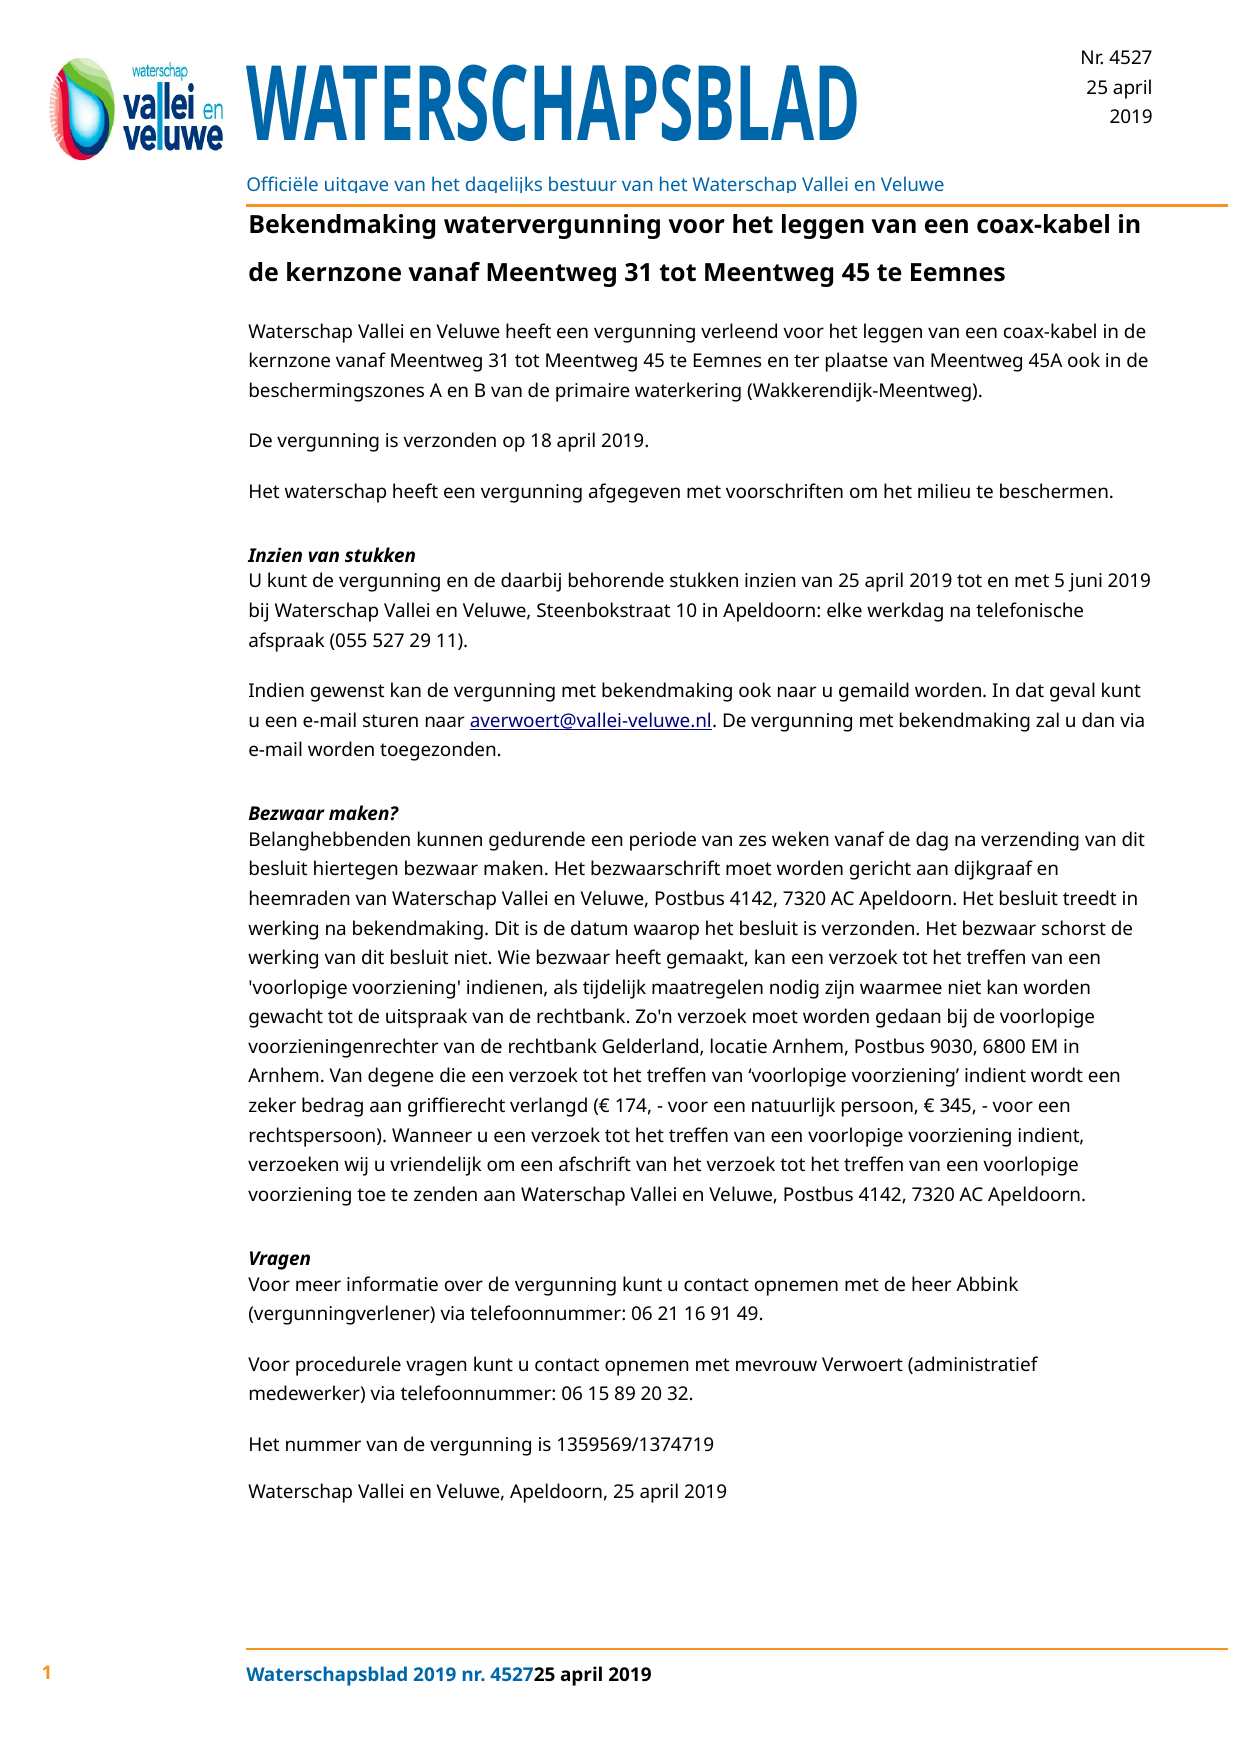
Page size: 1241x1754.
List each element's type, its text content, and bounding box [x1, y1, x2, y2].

text Voor meer informatie over de vergunning kunt u contact opnemen met de heer Abbink (vergunningverlener) via telefoonnummer: 06 21 16 91 49. [248, 1271, 1152, 1326]
text Bezwaar maken? [248, 800, 1152, 826]
text Bekendmaking watervergunning voor het leggen van een coax-kabel in de kernzone vanaf Meentweg 31 tot Meentweg 45 te Eemnes [248, 207, 1152, 288]
text Het waterschap heeft een vergunning afgegeven met voorschriften om het milieu te beschermen. [248, 478, 1152, 504]
text Waterschap Vallei en Veluwe, Apeldoorn, 25 april 2019 [248, 1478, 1152, 1504]
text De vergunning is verzonden op 18 april 2019. [248, 427, 1152, 453]
text Het nummer van de vergunning is 1359569/1374719 [248, 1431, 1152, 1456]
text Waterschap Vallei en Veluwe heeft een vergunning verleend voor het leggen van een coax-kabel in de kernzone vanaf Meentweg 31 tot Meentweg 45 te Eemnes en ter plaatse van Meentweg 45A ook in de beschermingszones A en B van de primaire waterkering (Wakkerendijk-Meentweg). [248, 318, 1152, 403]
picture [41, 47, 231, 172]
text Belanghebbenden kunnen gedurende een periode van zes weken vanaf de dag na verzending van dit besluit hiertegen bezwaar maken. Het bezwaarschrift moet worden gericht aan dijkgraaf en heemraden van Waterschap Vallei en Veluwe, Postbus 4142, 7320 AC Apeldoorn. Het besluit treedt in werking na bekendmaking. Dit is de datum waarop het besluit is verzonden. Het bezwaar schorst de werking van dit besluit niet. Wie bezwaar heeft gemaakt, kan een verzoek tot het treffen van een 'voorlopige voorziening' indienen, als tijdelijk maatregelen nodig zijn waarmee niet kan worden gewacht tot de uitspraak van de rechtbank. Zo'n verzoek moet worden gedaan bij de voorlopige voorzieningenrechter van de rechtbank Gelderland, locatie Arnhem, Postbus 9030, 6800 EM in Arnhem. Van degene die een verzoek tot het treffen van ‘voorlopige voorziening’ indient wordt een zeker bedrag aan griffierecht verlangd (€ 174, - voor een natuurlijk persoon, € 345, - voor een rechtspersoon). Wanneer u een verzoek tot het treffen van een voorlopige voorziening indient, verzoeken wij u vriendelijk om een afschrift van het verzoek tot het treffen van een voorlopige voorziening toe te zenden aan Waterschap Vallei en Veluwe, Postbus 4142, 7320 AC Apeldoorn. [248, 826, 1152, 1207]
text Indien gewenst kan de vergunning met bekendmaking ook naar u gemaild worden. In dat geval kunt u een e-mail sturen naar averwoert@vallei-veluwe.nl. De vergunning met bekendmaking zal u dan via e-mail worden toegezonden. [248, 677, 1152, 762]
text Inzien van stukken [248, 542, 1152, 568]
text Voor procedurele vragen kunt u contact opnemen met mevrouw Verwoert (administratief medewerker) via telefoonnummer: 06 15 89 20 32. [248, 1351, 1152, 1406]
text U kunt de vergunning en de daarbij behorende stukken inzien van 25 april 2019 tot en met 5 juni 2019 bij Waterschap Vallei en Veluwe, Steenbokstraat 10 in Apeldoorn: elke werkdag na telefonische afspraak (055 527 29 11). [248, 568, 1152, 652]
text Vragen [248, 1245, 1152, 1271]
